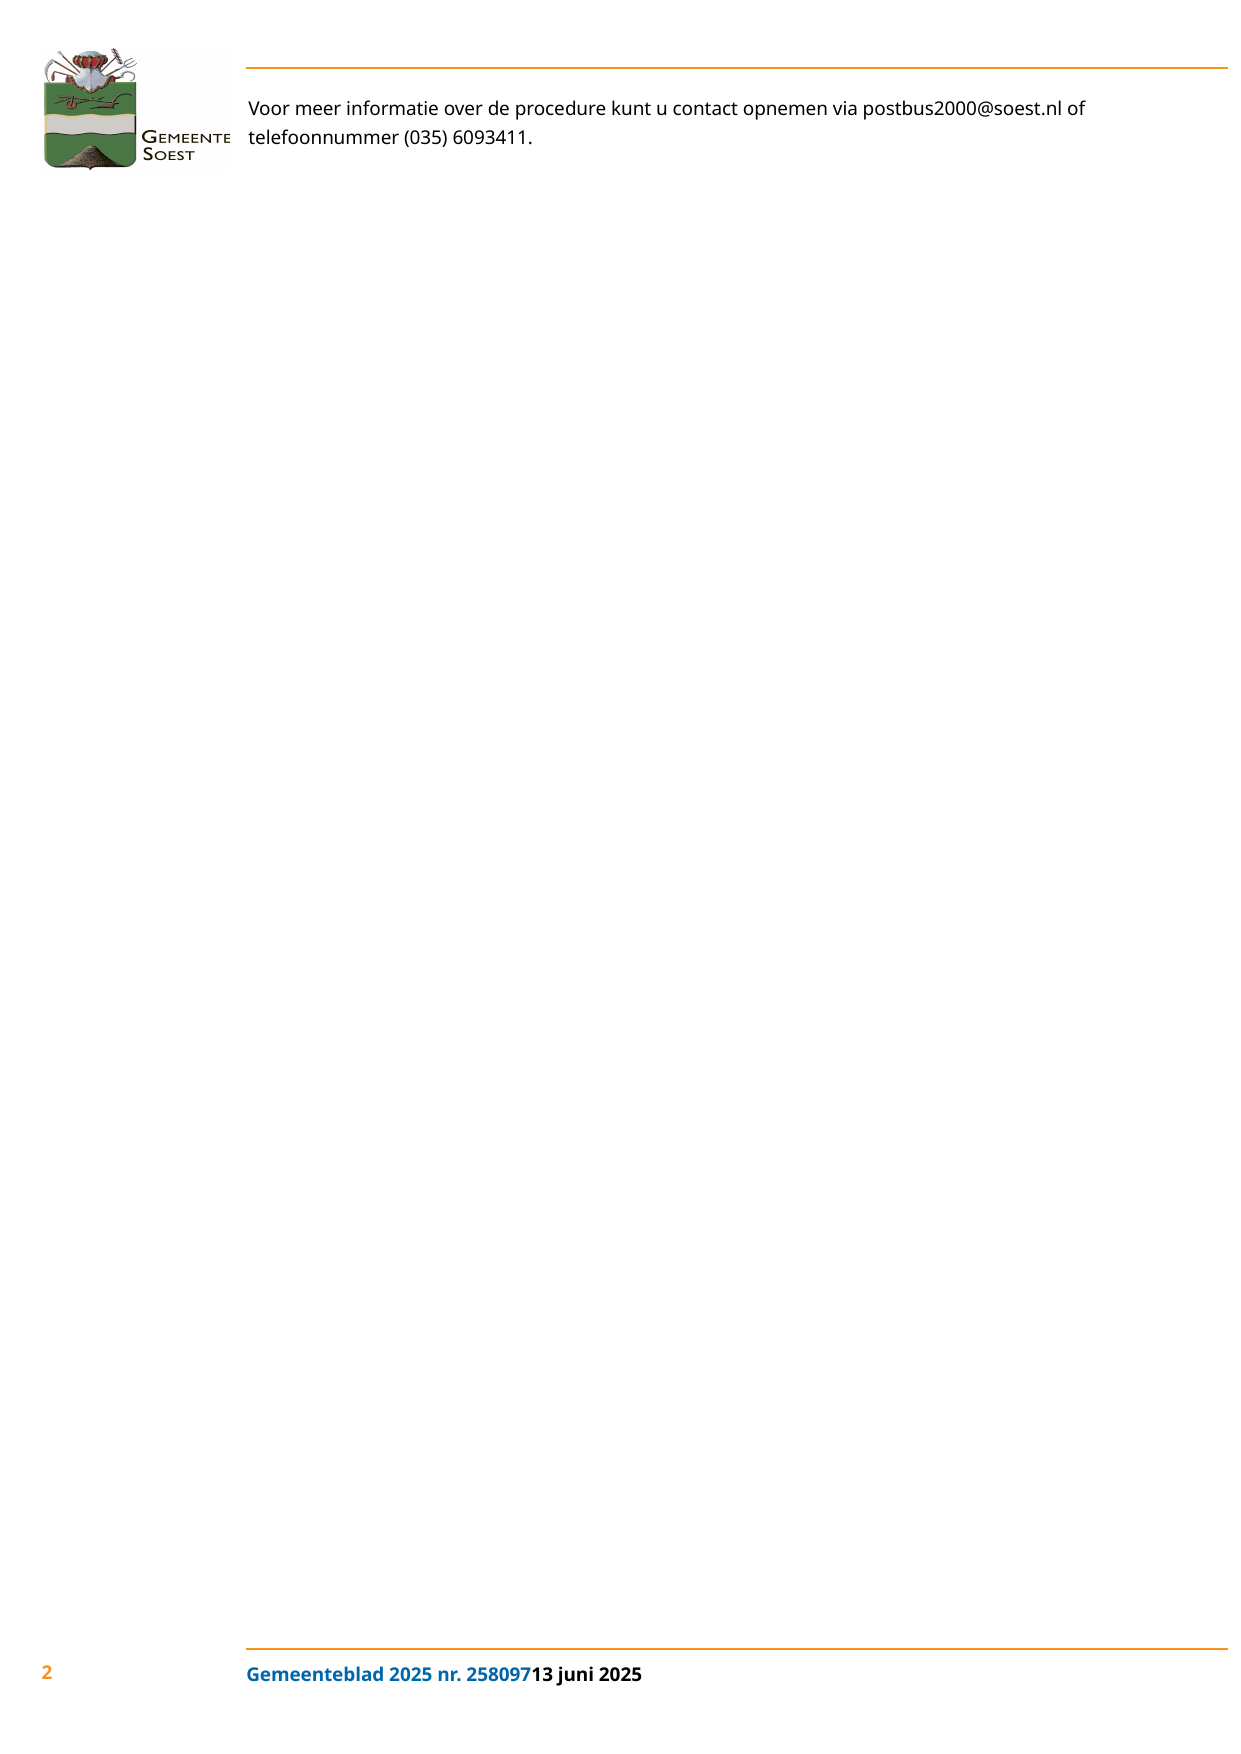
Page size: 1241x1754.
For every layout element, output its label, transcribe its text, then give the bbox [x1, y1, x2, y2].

text Voor meer informatie over de procedure kunt u contact opnemen via postbus2000@soest.nl of telefoonnummer (035) 6093411. [248, 95, 1152, 150]
picture [41, 47, 231, 172]
